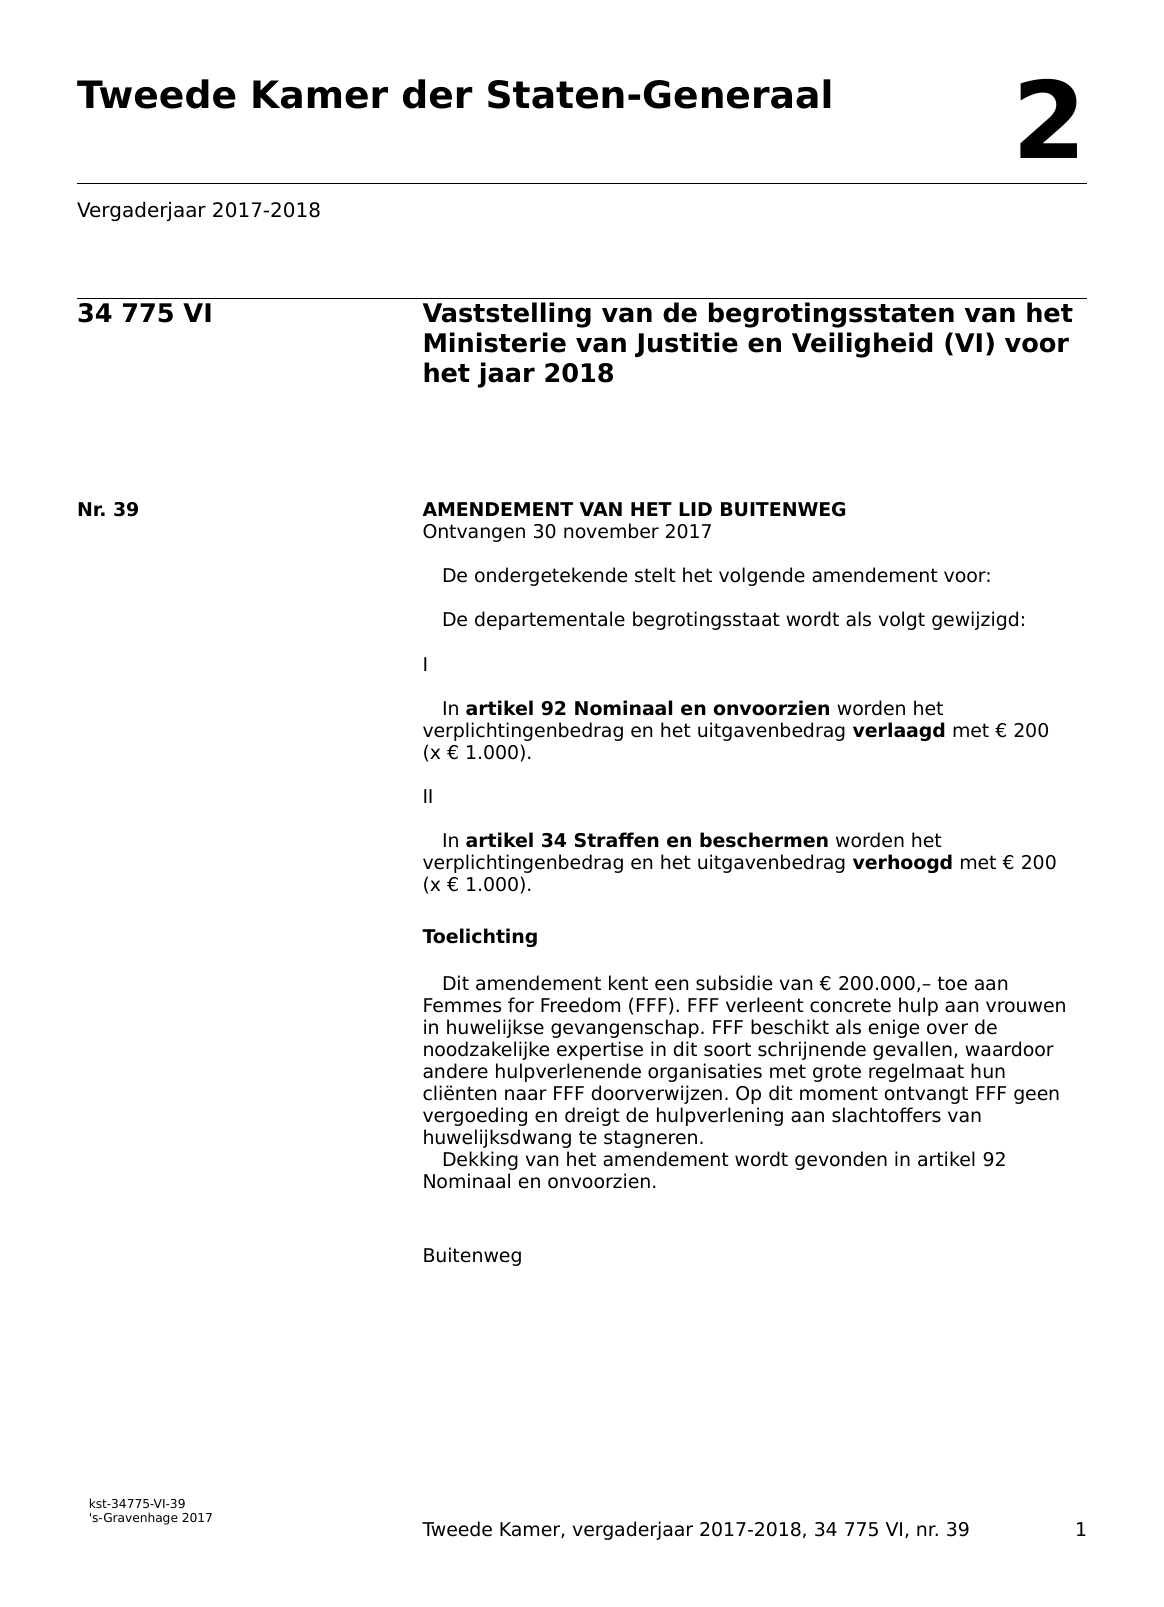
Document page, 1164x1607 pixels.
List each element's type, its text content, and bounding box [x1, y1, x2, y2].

subtitle 34 775 VI Vaststelling van de begrotingsstaten van het Ministerie van Justitie en Veiligheid (VI) voor het jaar 2018 [77, 299, 1087, 388]
table_header Tweede Kamer der Staten-Generaal [77, 59, 886, 183]
text In artikel 34 Straffen en beschermen worden het verplichtingenbedrag en het uitgavenbedrag verhoogd met € 200 (x € 1.000). [422, 830, 1087, 896]
text 's-Gravenhage 2017 [88, 1511, 323, 1525]
text In artikel 92 Nominaal en onvoorzien worden het verplichtingenbedrag en het uitgavenbedrag verlaagd met € 200 (x € 1.000). [422, 698, 1087, 764]
text De ondergetekende stelt het volgende amendement voor: [422, 565, 1087, 587]
text De departementale begrotingsstaat wordt als volgt gewijzigd: [422, 609, 1087, 631]
text I [422, 653, 1087, 676]
text Buitenweg [422, 1223, 1087, 1267]
text kst-34775-VI-39 [88, 1497, 323, 1511]
subtitle Nr. 39 AMENDEMENT VAN HET LID BUITENWEG [77, 499, 1087, 521]
table_header 2 [886, 59, 1087, 183]
subtitle Toelichting [422, 926, 1087, 948]
table_cell Vergaderjaar 2017-2018 [77, 184, 1087, 298]
text Dit amendement kent een subsidie van € 200.000,– toe aan Femmes for Freedom (FFF). FFF verleent concrete hulp aan vrouwen in huwelijkse gevangenschap. FFF beschikt als enige over de noodzakelijke expertise in dit soort schrijnende gevallen, waardoor andere hulpverlenende organisaties met grote regelmaat hun cliënten naar FFF doorverwijzen. Op dit moment ontvangt FFF geen vergoeding en dreigt de hulpverlening aan slachtoffers van huwelijksdwang te stagneren. [422, 973, 1087, 1149]
text Dekking van het amendement wordt gevonden in artikel 92 Nominaal en onvoorzien. [422, 1149, 1087, 1193]
text Ontvangen 30 november 2017 [422, 521, 1087, 543]
text II [422, 786, 1087, 808]
